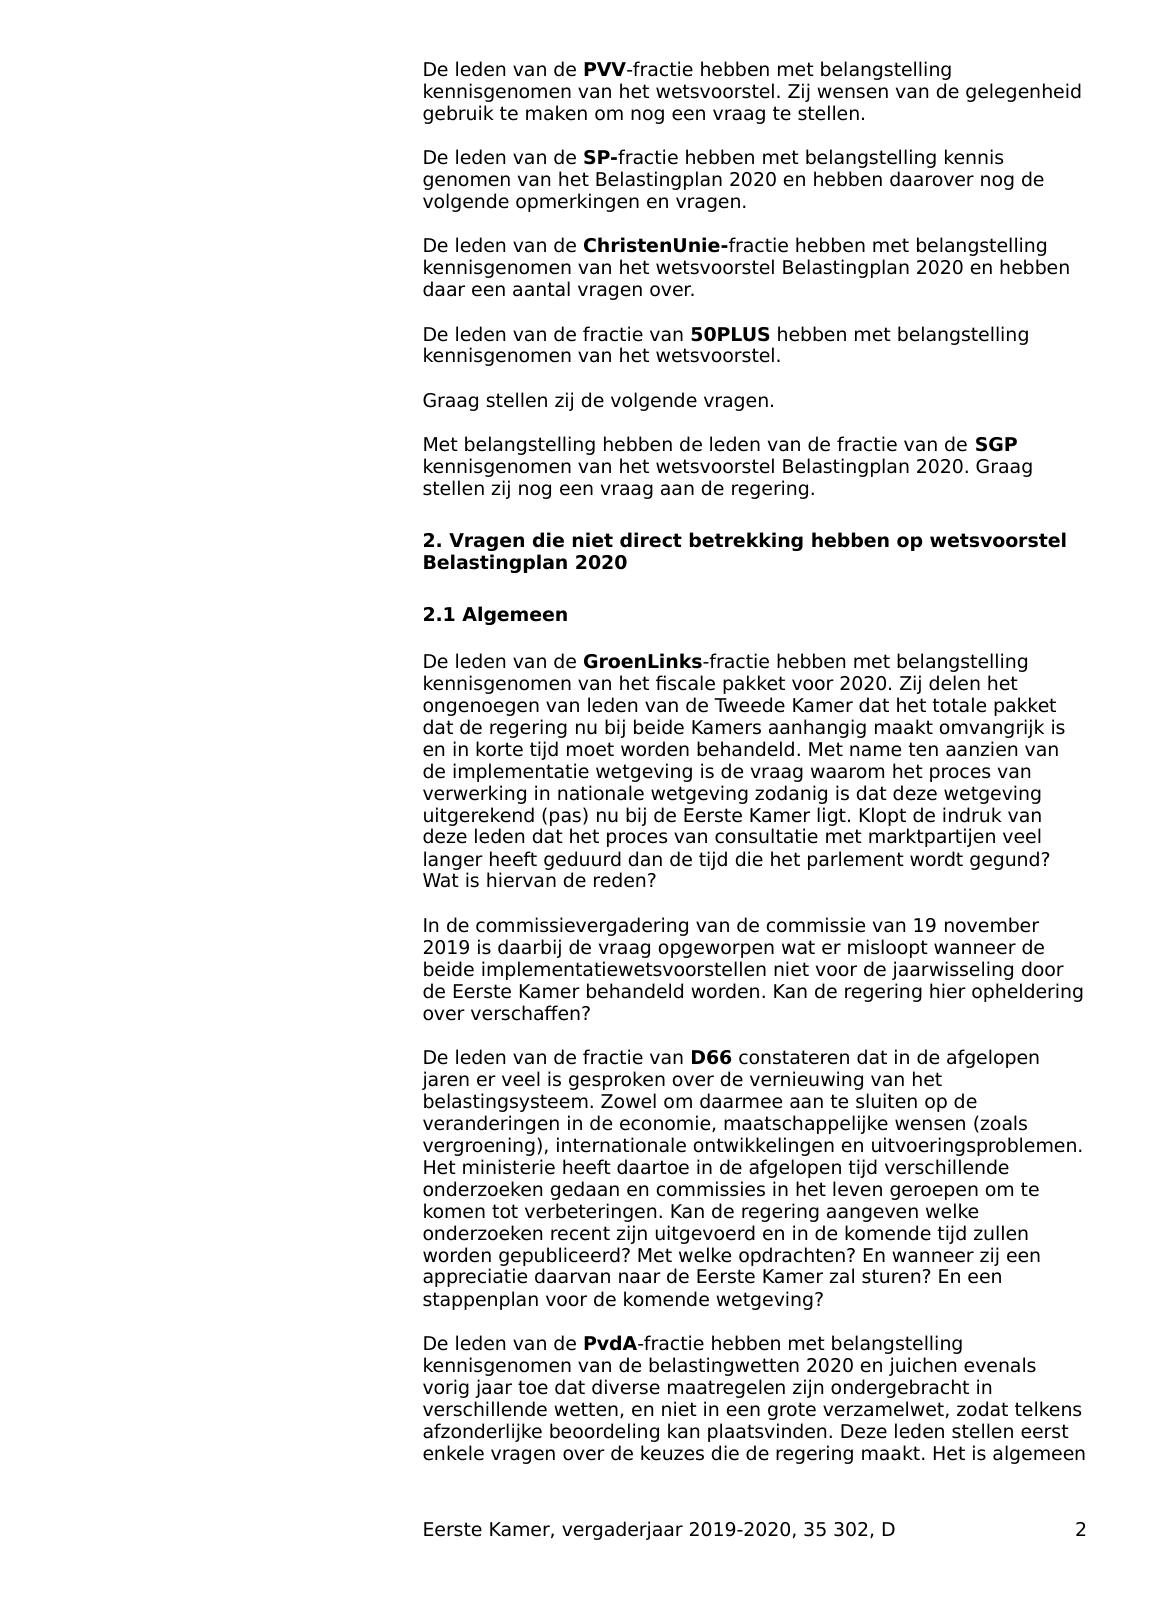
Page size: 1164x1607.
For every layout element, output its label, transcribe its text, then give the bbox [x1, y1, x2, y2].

text Met belangstelling hebben de leden van de fractie van de SGP kennisgenomen van het wetsvoorstel Belastingplan 2020. Graag stellen zij nog een vraag aan de regering. [422, 434, 1087, 500]
text Graag stellen zij de volgende vragen. [422, 389, 1087, 412]
text De leden van de GroenLinks-fractie hebben met belangstelling kennisgenomen van het fiscale pakket voor 2020. Zij delen het ongenoegen van leden van de Tweede Kamer dat het totale pakket dat de regering nu bij beide Kamers aanhangig maakt omvangrijk is en in korte tijd moet worden behandeld. Met name ten aanzien van de implementatie wetgeving is de vraag waarom het proces van verwerking in nationale wetgeving zodanig is dat deze wetgeving uitgerekend (pas) nu bij de Eerste Kamer ligt. Klopt de indruk van deze leden dat het proces van consultatie met marktpartijen veel langer heeft geduurd dan de tijd die het parlement wordt gegund? Wat is hiervan de reden? [422, 651, 1087, 892]
subtitle 2.1 Algemeen [422, 604, 1087, 626]
text De leden van de PVV-fractie hebben met belangstelling kennisgenomen van het wetsvoorstel. Zij wensen van de gelegenheid gebruik te maken om nog een vraag te stellen. [422, 59, 1087, 125]
text De leden van de ChristenUnie-fractie hebben met belangstelling kennisgenomen van het wetsvoorstel Belastingplan 2020 en hebben daar een aantal vragen over. [422, 235, 1087, 301]
text De leden van de PvdA-fractie hebben met belangstelling kennisgenomen van de belastingwetten 2020 en juichen evenals vorig jaar toe dat diverse maatregelen zijn ondergebracht in verschillende wetten, en niet in een grote verzamelwet, zodat telkens afzonderlijke beoordeling kan plaatsvinden. Deze leden stellen eerst enkele vragen over de keuzes die de regering maakt. Het is algemeen [422, 1333, 1087, 1464]
text De leden van de SP-fractie hebben met belangstelling kennis genomen van het Belastingplan 2020 en hebben daarover nog de volgende opmerkingen en vragen. [422, 147, 1087, 213]
text De leden van de fractie van D66 constateren dat in de afgelopen jaren er veel is gesproken over de vernieuwing van het belastingsysteem. Zowel om daarmee aan te sluiten op de veranderingen in de economie, maatschappelijke wensen (zoals vergroening), internationale ontwikkelingen en uitvoeringsproblemen. Het ministerie heeft daartoe in de afgelopen tijd verschillende onderzoeken gedaan en commissies in het leven geroepen om te komen tot verbeteringen. Kan de regering aangeven welke onderzoeken recent zijn uitgevoerd en in de komende tijd zullen worden gepubliceerd? Met welke opdrachten? En wanneer zij een appreciatie daarvan naar de Eerste Kamer zal sturen? En een stappenplan voor de komende wetgeving? [422, 1047, 1087, 1310]
subtitle 2. Vragen die niet direct betrekking hebben op wetsvoorstel Belastingplan 2020 [422, 530, 1087, 574]
text De leden van de fractie van 50PLUS hebben met belangstelling kennisgenomen van het wetsvoorstel. [422, 323, 1087, 367]
text In de commissievergadering van de commissie van 19 november 2019 is daarbij de vraag opgeworpen wat er misloopt wanneer de beide implementatiewetsvoorstellen niet voor de jaarwisseling door de Eerste Kamer behandeld worden. Kan de regering hier opheldering over verschaffen? [422, 914, 1087, 1024]
